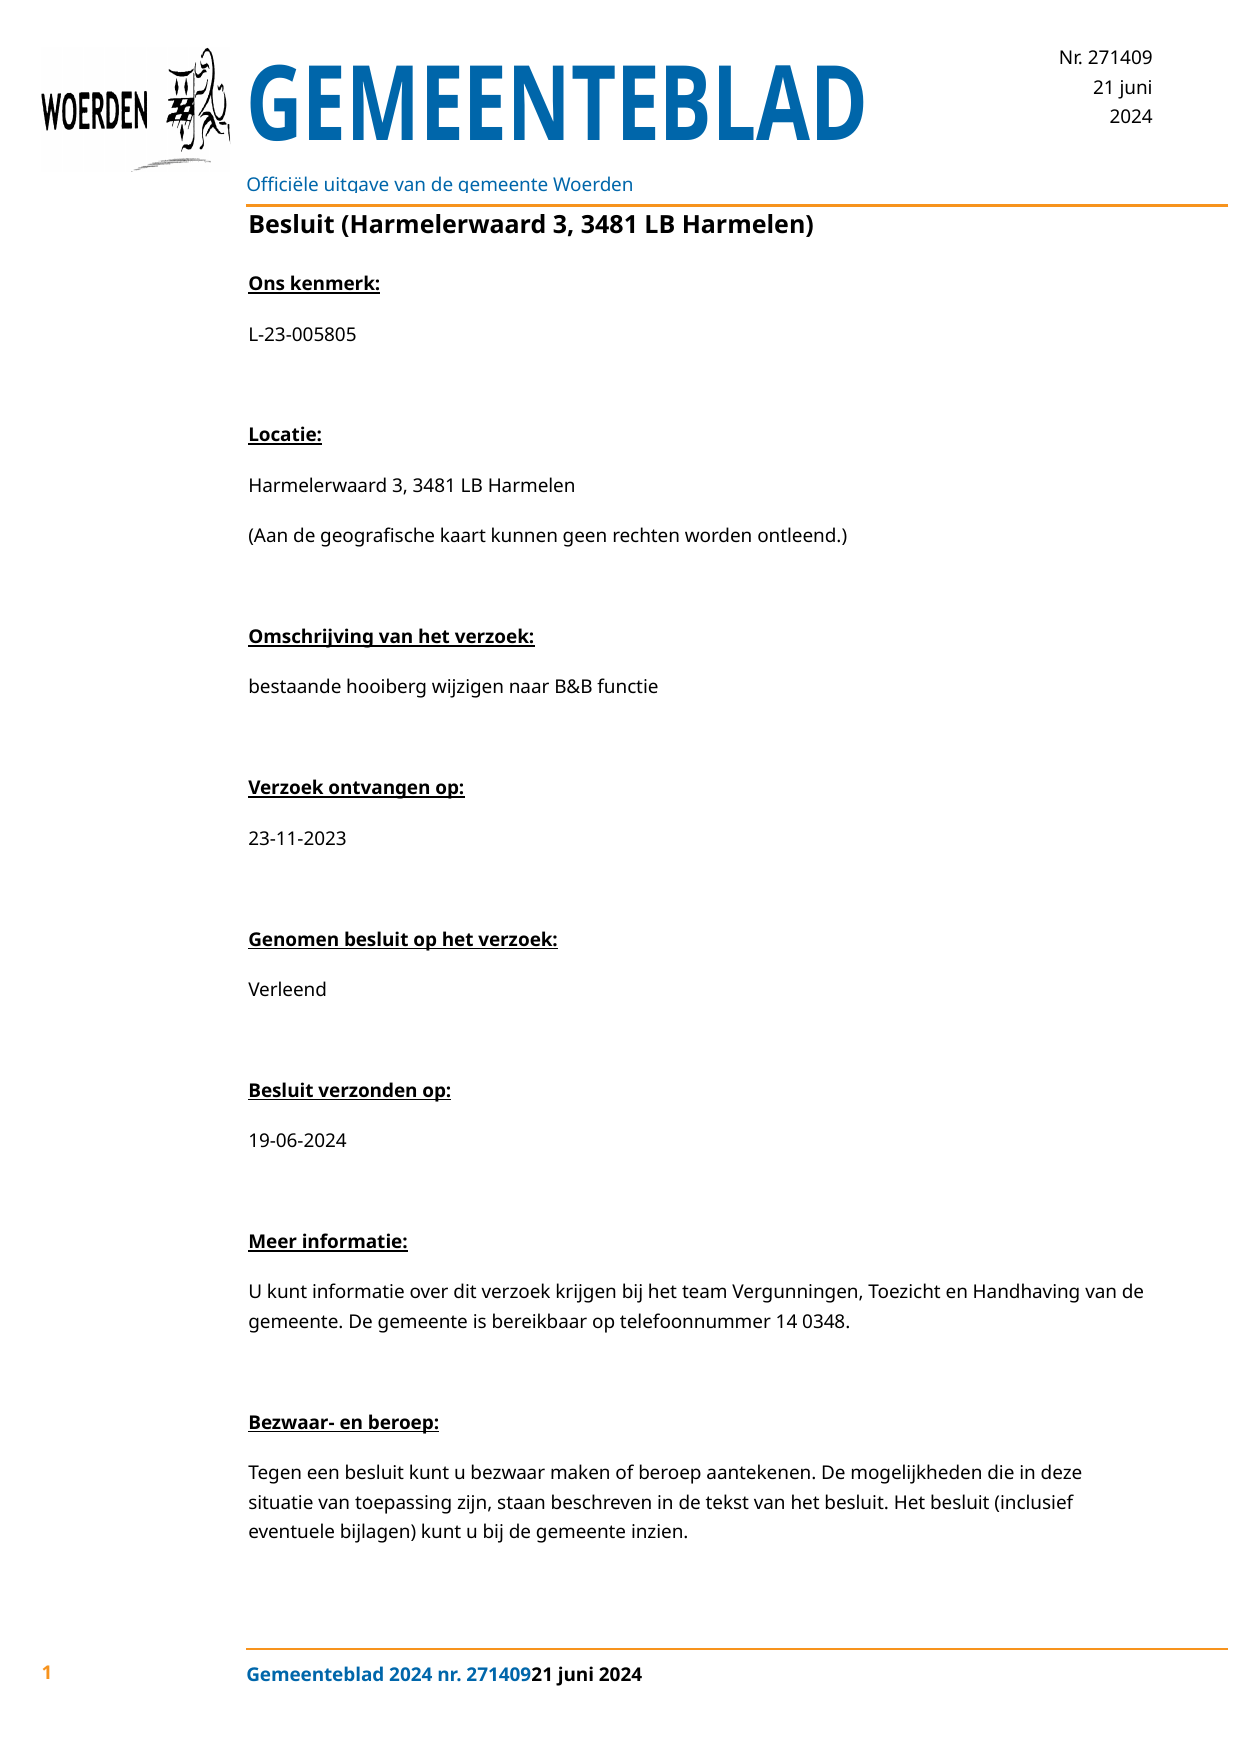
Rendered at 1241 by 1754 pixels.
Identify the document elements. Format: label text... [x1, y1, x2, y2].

text Tegen een besluit kunt u bezwaar maken of beroep aantekenen. De mogelijkheden die in deze situatie van toepassing zijn, staan beschreven in de tekst van het besluit. Het besluit (inclusief eventuele bijlagen) kunt u bij de gemeente inzien. [248, 1459, 1152, 1544]
text Harmelerwaard 3, 3481 LB Harmelen [248, 472, 1152, 498]
text 23-11-2023 [248, 825, 1152, 851]
text Genomen besluit op het verzoek: [248, 926, 1152, 951]
text Verleend [248, 976, 1152, 1002]
picture [41, 47, 231, 172]
text Bezwaar- en beroep: [248, 1409, 1152, 1435]
text Ons kenmerk: [248, 270, 1152, 296]
text bestaande hooiberg wijzigen naar B&B functie [248, 674, 1152, 699]
text Omschrijving van het verzoek: [248, 623, 1152, 649]
text Besluit (Harmelerwaard 3, 3481 LB Harmelen) [248, 207, 1152, 241]
text Locatie: [248, 422, 1152, 447]
text (Aan de geografische kaart kunnen geen rechten worden ontleend.) [248, 522, 1152, 548]
text L-23-005805 [248, 321, 1152, 346]
text 19-06-2024 [248, 1127, 1152, 1153]
text Besluit verzonden op: [248, 1077, 1152, 1103]
text Meer informatie: [248, 1228, 1152, 1254]
text Verzoek ontvangen op: [248, 774, 1152, 800]
text U kunt informatie over dit verzoek krijgen bij het team Vergunningen, Toezicht en Handhaving van de gemeente. De gemeente is bereikbaar op telefoonnummer 14 0348. [248, 1279, 1152, 1334]
